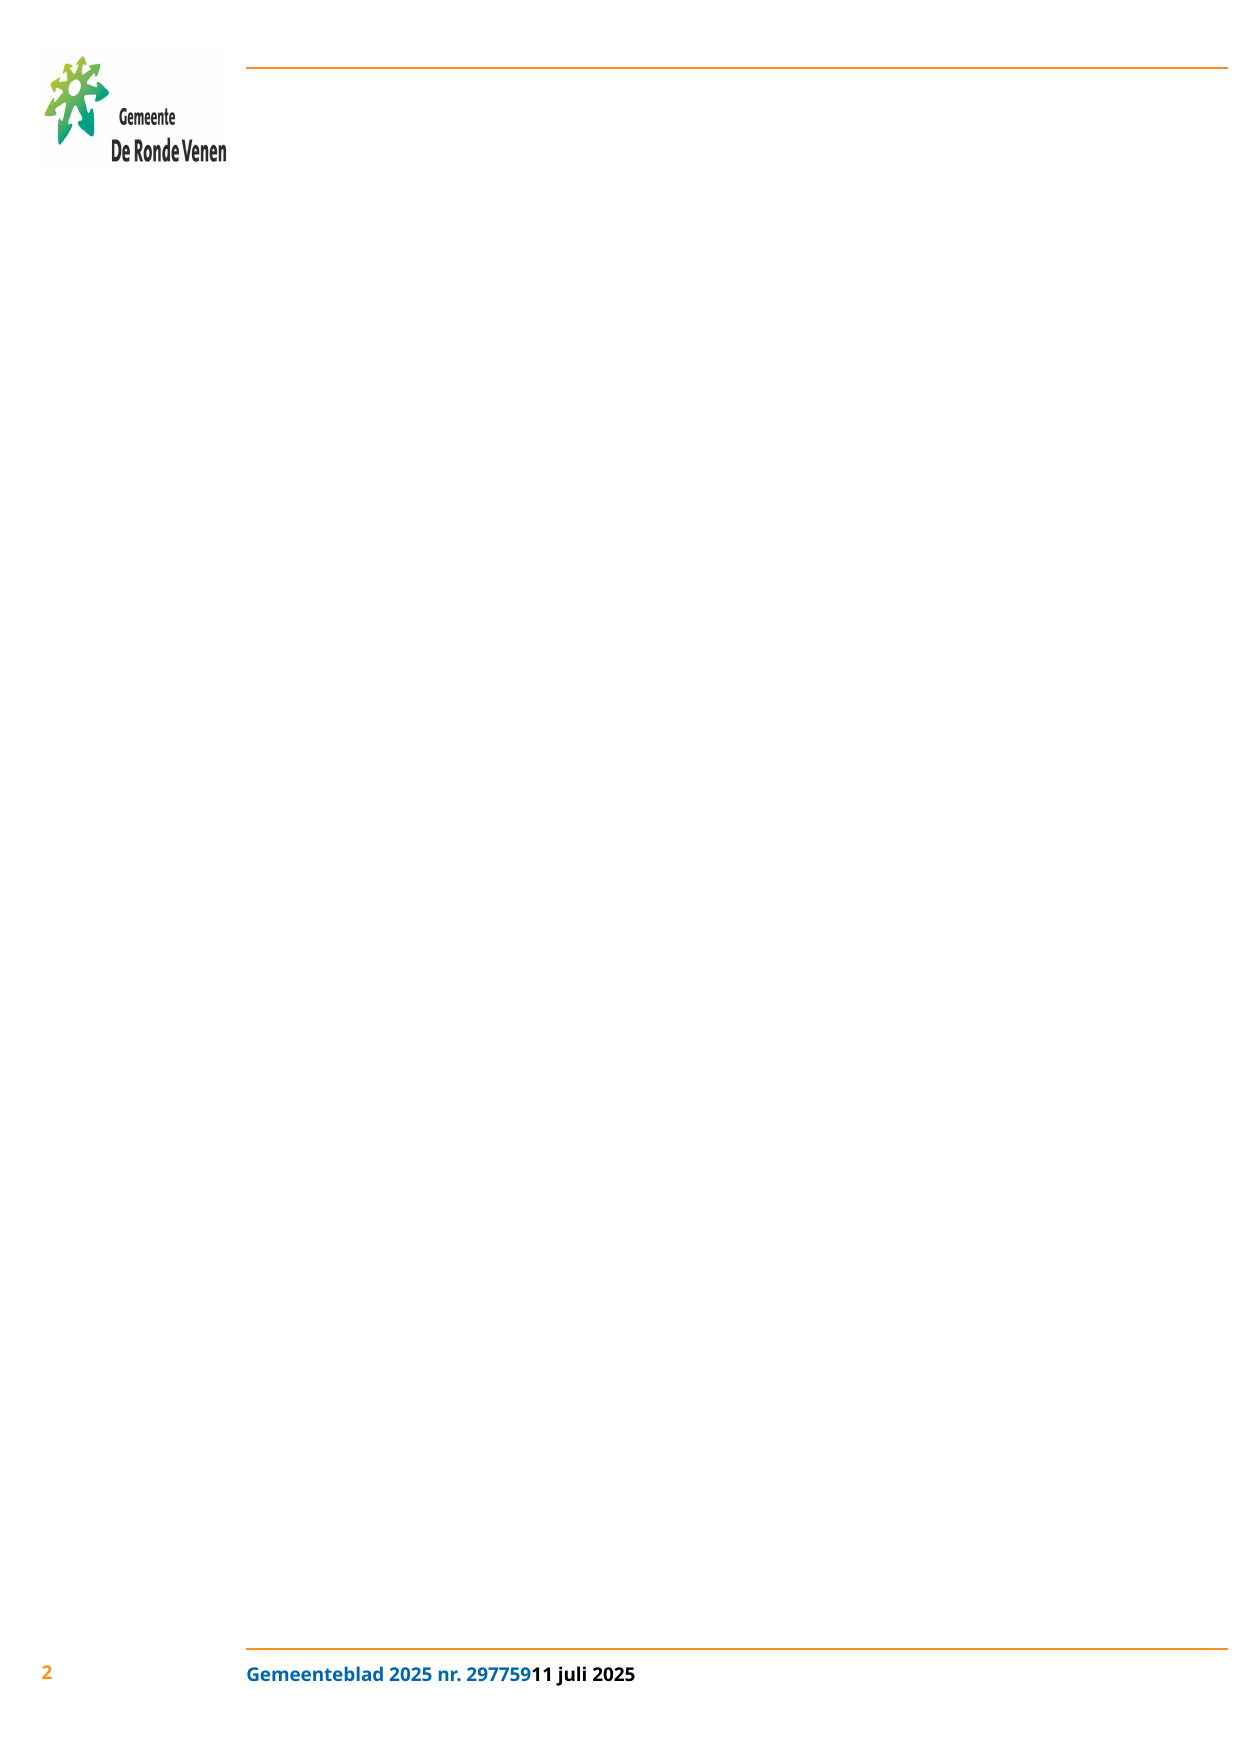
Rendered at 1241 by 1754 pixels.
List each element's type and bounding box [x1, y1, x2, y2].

picture [41, 47, 231, 172]
